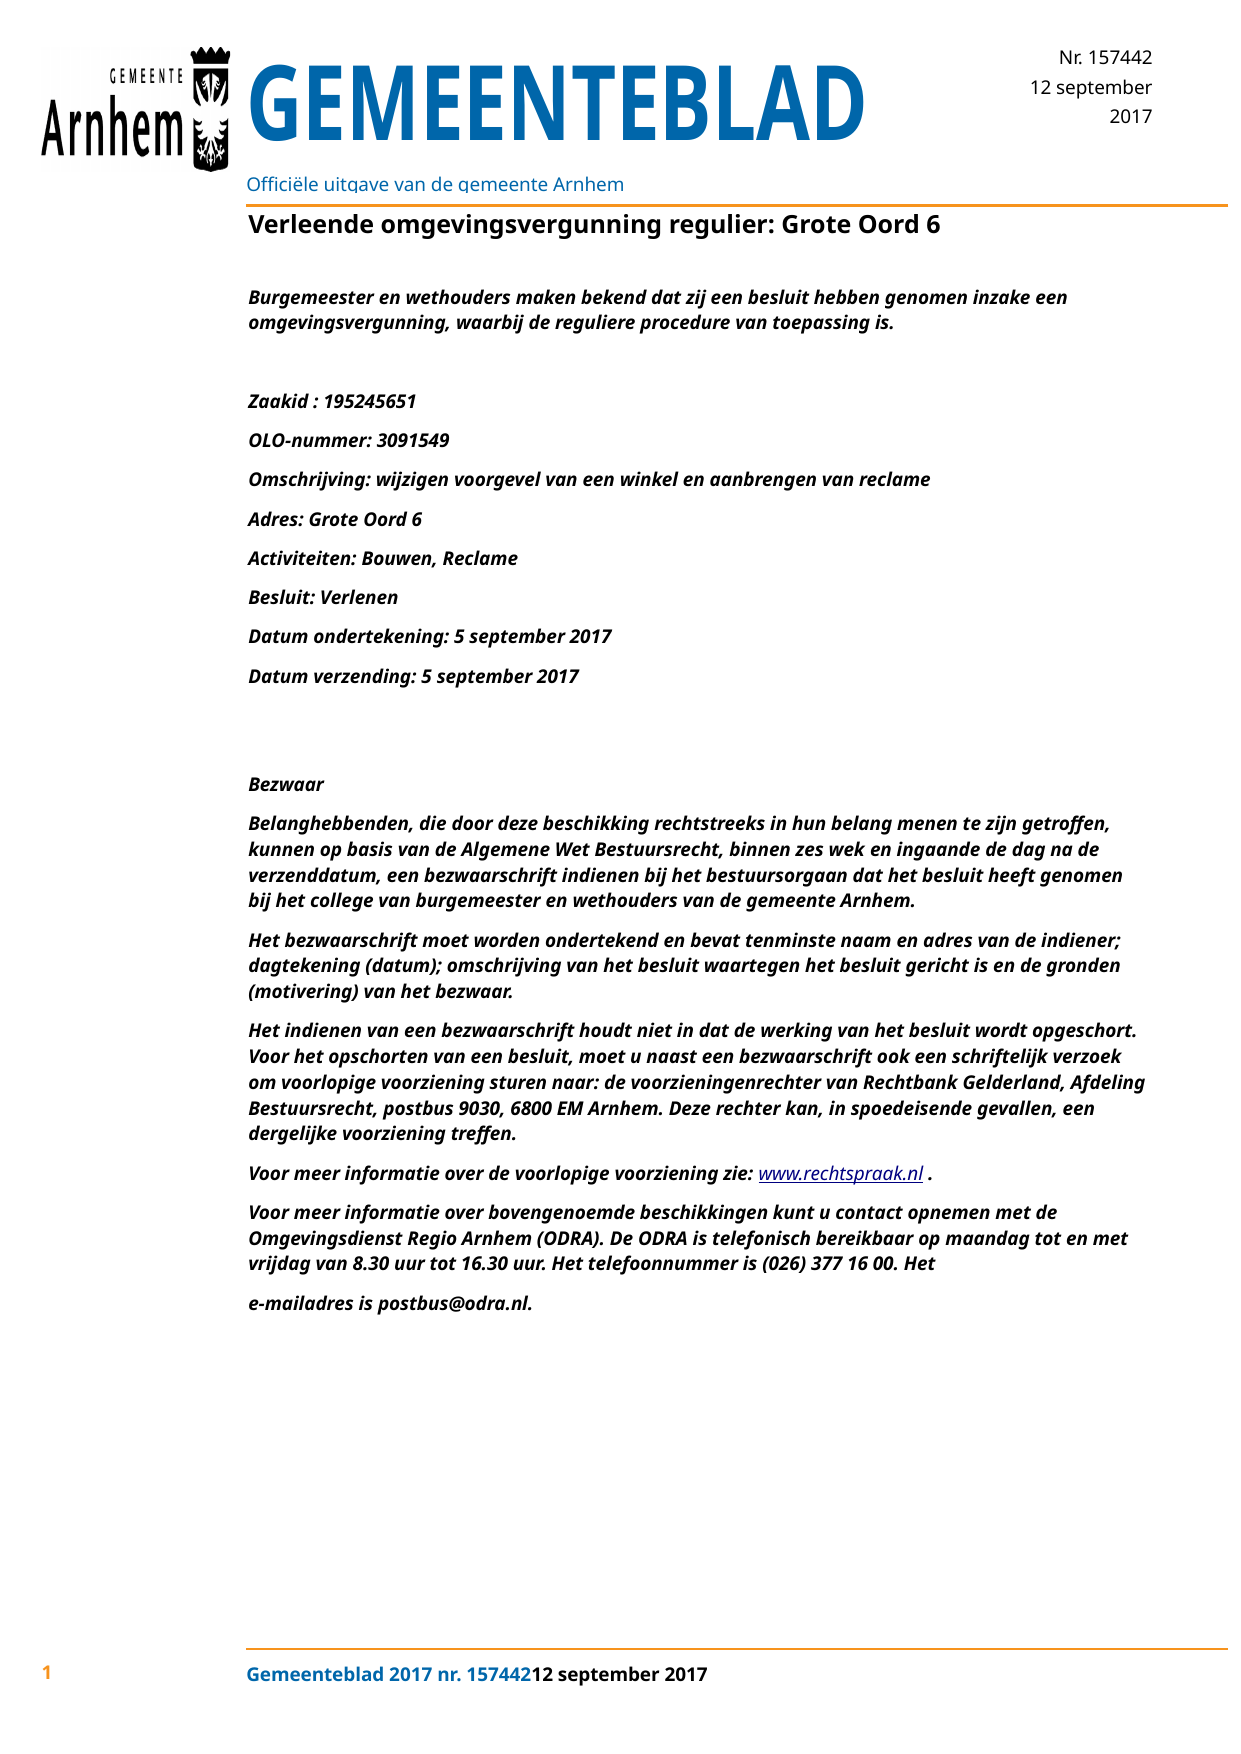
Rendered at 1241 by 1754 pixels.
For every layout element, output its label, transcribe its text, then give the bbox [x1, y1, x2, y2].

text OLO-nummer: 3091549 [248, 427, 1152, 453]
text Bezwaar [248, 771, 1152, 797]
picture [41, 47, 231, 172]
text Voor meer informatie over de voorlopige voorziening zie: www.rechtspraak.nl . [248, 1160, 1152, 1186]
text Datum ondertekening: 5 september 2017 [248, 624, 1152, 649]
text Omschrijving: wijzigen voorgevel van een winkel en aanbrengen van reclame [248, 467, 1152, 492]
text Belanghebbenden, die door deze beschikking rechtstreeks in hun belang menen te zijn getroffen, kunnen op basis van de Algemene Wet Bestuursrecht, binnen zes wek en ingaande de dag na de verzenddatum, een bezwaarschrift indienen bij het bestuursorgaan dat het besluit heeft genomen bij het college van burgemeester en wethouders van de gemeente Arnhem. [248, 810, 1152, 913]
text Verleende omgevingsvergunning regulier: Grote Oord 6 [248, 207, 1152, 241]
text Voor meer informatie over bovengenoemde beschikkingen kunt u contact opnemen met de Omgevingsdienst Regio Arnhem (ODRA). De ODRA is telefonisch bereikbaar op maandag tot en met vrijdag van 8.30 uur tot 16.30 uur. Het telefoonnummer is (026) 377 16 00. Het [248, 1199, 1152, 1276]
text Het bezwaarschrift moet worden ondertekend en bevat tenminste naam en adres van de indiener; dagtekening (datum); omschrijving van het besluit waartegen het besluit gericht is en de gronden (motivering) van het bezwaar. [248, 927, 1152, 1004]
text Datum verzending: 5 september 2017 [248, 663, 1152, 689]
text Het indienen van een bezwaarschrift houdt niet in dat de werking van het besluit wordt opgeschort. Voor het opschorten van een besluit, moet u naast een bezwaarschrift ook een schriftelijk verzoek om voorlopige voorziening sturen naar: de voorzieningenrechter van Rechtbank Gelderland, Afdeling Bestuursrecht, postbus 9030, 6800 EM Arnhem. Deze rechter kan, in spoedeisende gevallen, een dergelijke voorziening treffen. [248, 1018, 1152, 1146]
text Activiteiten: Bouwen, Reclame [248, 545, 1152, 571]
text e-mailadres is postbus@odra.nl. [248, 1290, 1152, 1316]
text Besluit: Verlenen [248, 584, 1152, 610]
text Adres: Grote Oord 6 [248, 506, 1152, 532]
text Zaakid : 195245651 [248, 388, 1152, 414]
text Burgemeester en wethouders maken bekend dat zij een besluit hebben genomen inzake een omgevingsvergunning, waarbij de reguliere procedure van toepassing is. [248, 284, 1152, 335]
